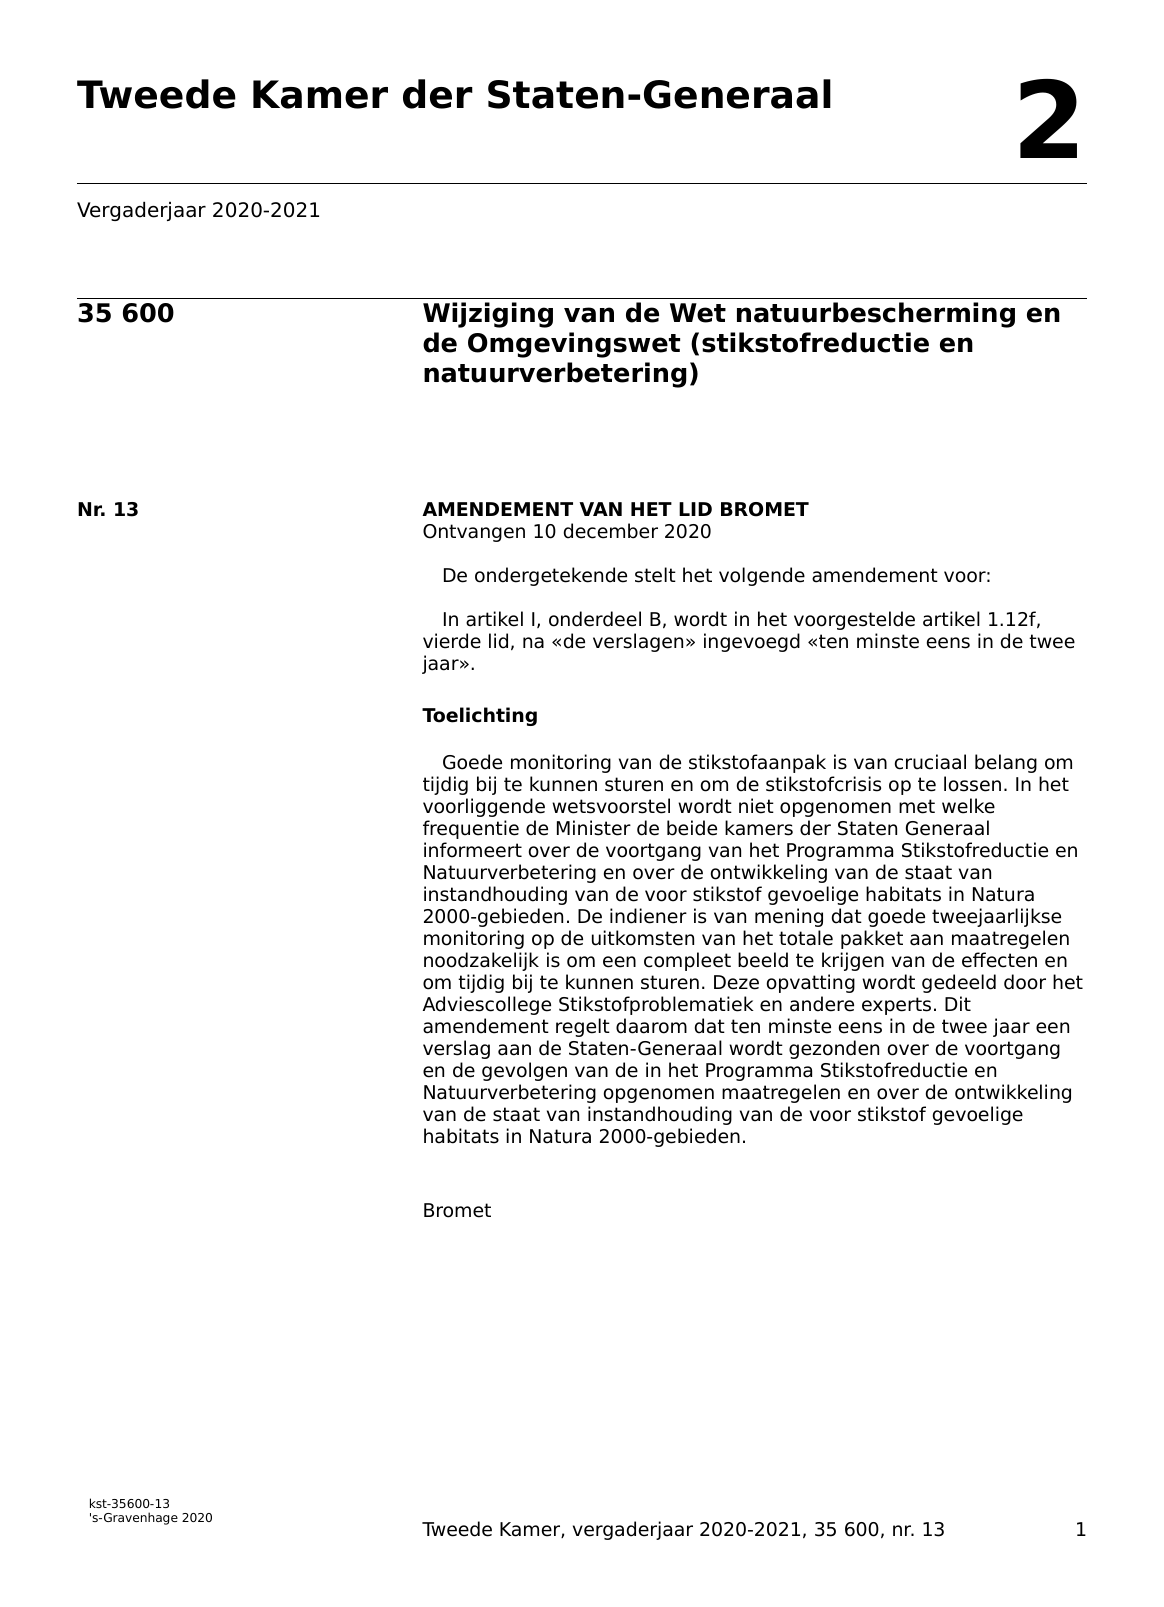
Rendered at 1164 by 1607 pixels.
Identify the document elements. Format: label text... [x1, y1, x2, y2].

text Goede monitoring van de stikstofaanpak is van cruciaal belang om tijdig bij te kunnen sturen en om de stikstofcrisis op te lossen. In het voorliggende wetsvoorstel wordt niet opgenomen met welke frequentie de Minister de beide kamers der Staten Generaal informeert over de voortgang van het Programma Stikstofreductie en Natuurverbetering en over de ontwikkeling van de staat van instandhouding van de voor stikstof gevoelige habitats in Natura 2000-gebieden. De indiener is van mening dat goede tweejaarlijkse monitoring op de uitkomsten van het totale pakket aan maatregelen noodzakelijk is om een compleet beeld te krijgen van de effecten en om tijdig bij te kunnen sturen. Deze opvatting wordt gedeeld door het Adviescollege Stikstofproblematiek en andere experts. Dit amendement regelt daarom dat ten minste eens in de twee jaar een verslag aan de Staten-Generaal wordt gezonden over de voortgang en de gevolgen van de in het Programma Stikstofreductie en Natuurverbetering opgenomen maatregelen en over de ontwikkeling van de staat van instandhouding van de voor stikstof gevoelige habitats in Natura 2000-gebieden. [422, 752, 1087, 1148]
subtitle Toelichting [422, 705, 1087, 727]
text De ondergetekende stelt het volgende amendement voor: [422, 565, 1087, 587]
text Bromet [422, 1178, 1087, 1222]
text kst-35600-13 [88, 1497, 323, 1511]
text 's-Gravenhage 2020 [88, 1511, 323, 1525]
text Ontvangen 10 december 2020 [422, 521, 1087, 543]
table_header Tweede Kamer der Staten-Generaal [77, 59, 886, 183]
table_cell Vergaderjaar 2020-2021 [77, 184, 1087, 298]
text In artikel I, onderdeel B, wordt in het voorgestelde artikel 1.12f, vierde lid, na «de verslagen» ingevoegd «ten minste eens in de twee jaar». [422, 609, 1087, 675]
table_header 2 [886, 59, 1087, 183]
subtitle Nr. 13 AMENDEMENT VAN HET LID BROMET [77, 499, 1087, 521]
subtitle 35 600 Wijziging van de Wet natuurbescherming en de Omgevingswet (stikstofreductie en natuurverbetering) [77, 299, 1087, 388]
